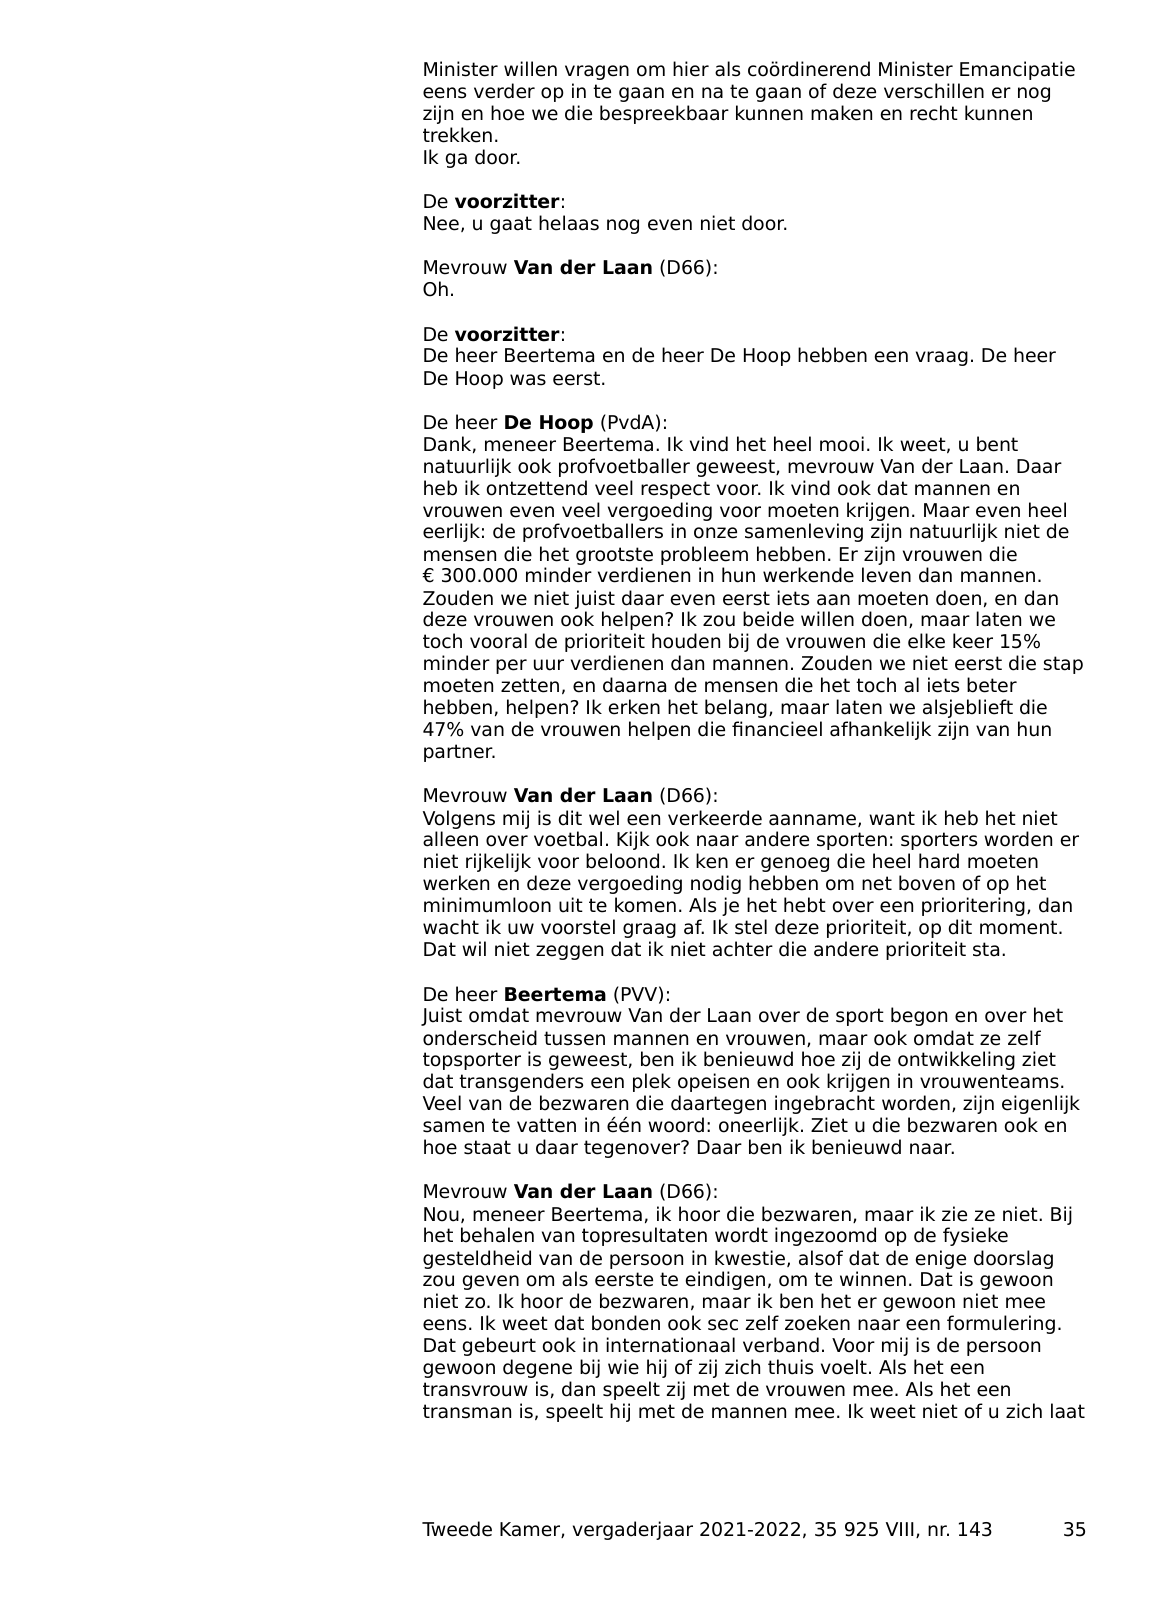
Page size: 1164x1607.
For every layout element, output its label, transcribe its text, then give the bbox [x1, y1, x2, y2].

text Nou, meneer Beertema, ik hoor die bezwaren, maar ik zie ze niet. Bij het behalen van topresultaten wordt ingezoomd op de fysieke gesteldheid van de persoon in kwestie, alsof dat de enige doorslag zou geven om als eerste te eindigen, om te winnen. Dat is gewoon niet zo. Ik hoor de bezwaren, maar ik ben het er gewoon niet mee eens. Ik weet dat bonden ook sec zelf zoeken naar een formulering. Dat gebeurt ook in internationaal verband. Voor mij is de persoon gewoon degene bij wie hij of zij zich thuis voelt. Als het een transvrouw is, dan speelt zij met de vrouwen mee. Als het een transman is, speelt hij met de mannen mee. Ik weet niet of u zich laat [422, 1203, 1087, 1423]
text Volgens mij is dit wel een verkeerde aanname, want ik heb het niet alleen over voetbal. Kijk ook naar andere sporten: sporters worden er niet rijkelijk voor beloond. Ik ken er genoeg die heel hard moeten werken en deze vergoeding nodig hebben om net boven of op het minimumloon uit te komen. Als je het hebt over een prioritering, dan wacht ik uw voorstel graag af. Ik stel deze prioriteit, op dit moment. Dat wil niet zeggen dat ik niet achter die andere prioriteit sta. [422, 807, 1087, 961]
text Nee, u gaat helaas nog even niet door. [422, 213, 1087, 235]
text De voorzitter: [422, 323, 1087, 345]
text Dank, meneer Beertema. Ik vind het heel mooi. Ik weet, u bent natuurlijk ook profvoetballer geweest, mevrouw Van der Laan. Daar heb ik ontzettend veel respect voor. Ik vind ook dat mannen en vrouwen even veel vergoeding voor moeten krijgen. Maar even heel eerlijk: de profvoetballers in onze samenleving zijn natuurlijk niet de mensen die het grootste probleem hebben. Er zijn vrouwen die € 300.000 minder verdienen in hun werkende leven dan mannen. Zouden we niet juist daar even eerst iets aan moeten doen, en dan deze vrouwen ook helpen? Ik zou beide willen doen, maar laten we toch vooral de prioriteit houden bij de vrouwen die elke keer 15% minder per uur verdienen dan mannen. Zouden we niet eerst die stap moeten zetten, en daarna de mensen die het toch al iets beter hebben, helpen? Ik erken het belang, maar laten we alsjeblieft die 47% van de vrouwen helpen die financieel afhankelijk zijn van hun partner. [422, 433, 1087, 763]
text Juist omdat mevrouw Van der Laan over de sport begon en over het onderscheid tussen mannen en vrouwen, maar ook omdat ze zelf topsporter is geweest, ben ik benieuwd hoe zij de ontwikkeling ziet dat transgenders een plek opeisen en ook krijgen in vrouwenteams. Veel van de bezwaren die daartegen ingebracht worden, zijn eigenlijk samen te vatten in één woord: oneerlijk. Ziet u die bezwaren ook en hoe staat u daar tegenover? Daar ben ik benieuwd naar. [422, 1005, 1087, 1159]
text Mevrouw Van der Laan (D66): [422, 257, 1087, 279]
text Mevrouw Van der Laan (D66): [422, 1181, 1087, 1203]
text Ik ga door. [422, 147, 1087, 169]
text De voorzitter: [422, 191, 1087, 213]
text Minister willen vragen om hier als coördinerend Minister Emancipatie eens verder op in te gaan en na te gaan of deze verschillen er nog zijn en hoe we die bespreekbaar kunnen maken en recht kunnen trekken. [422, 59, 1087, 147]
text De heer Beertema en de heer De Hoop hebben een vraag. De heer De Hoop was eerst. [422, 345, 1087, 389]
text Mevrouw Van der Laan (D66): [422, 785, 1087, 807]
text De heer Beertema (PVV): [422, 983, 1087, 1005]
text De heer De Hoop (PvdA): [422, 412, 1087, 433]
text Oh. [422, 279, 1087, 301]
